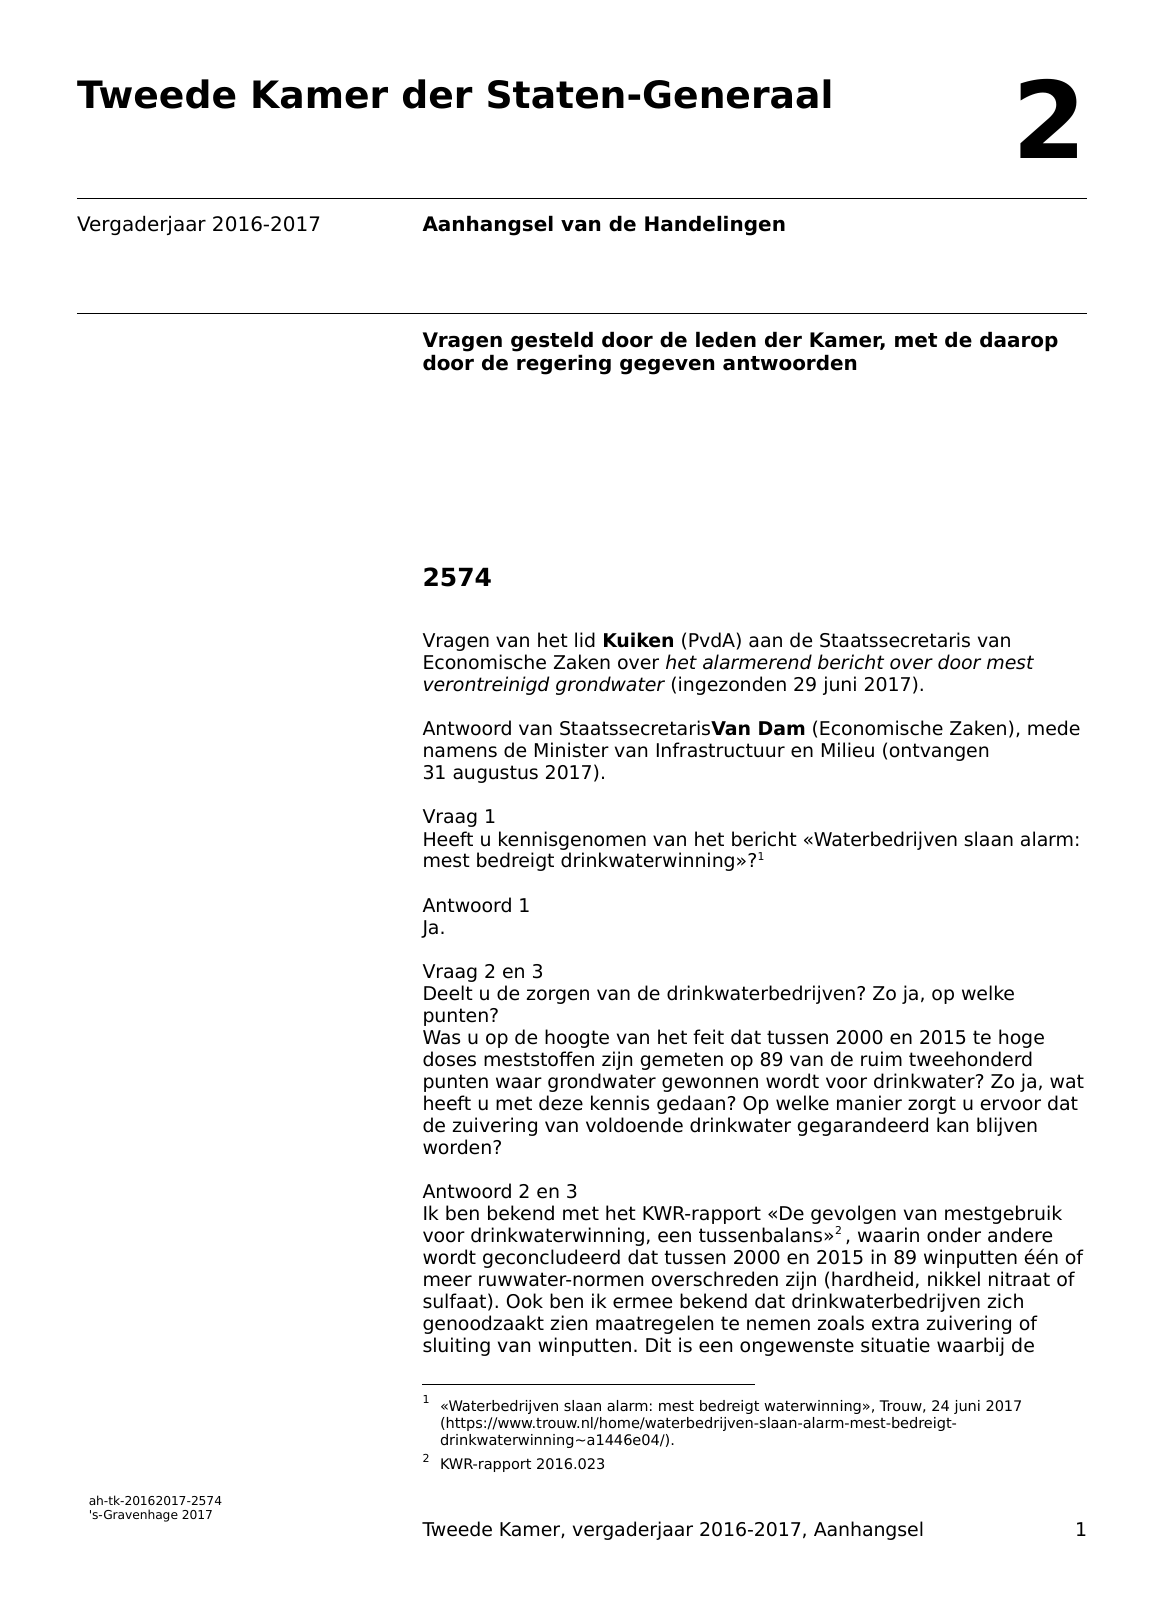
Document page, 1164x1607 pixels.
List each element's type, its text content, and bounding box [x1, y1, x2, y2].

text ah-tk-20162017-2574 [88, 1494, 323, 1508]
text Was u op de hoogte van het feit dat tussen 2000 en 2015 te hoge doses meststoffen zijn gemeten op 89 van de ruim tweehonderd punten waar grondwater gewonnen wordt voor drinkwater? Zo ja, wat heeft u met deze kennis gedaan? Op welke manier zorgt u ervoor dat de zuivering van voldoende drinkwater gegarandeerd kan blijven worden? [422, 1027, 1087, 1158]
text Antwoord 1 [422, 894, 1087, 917]
text 's-Gravenhage 2017 [88, 1508, 323, 1522]
text Deelt u de zorgen van de drinkwaterbedrijven? Zo ja, op welke punten? [422, 983, 1087, 1027]
text KWR-rapport 2016.023 [422, 1452, 1087, 1474]
text Antwoord 2 en 3 [422, 1181, 1087, 1203]
table_cell Vergaderjaar 2016-2017 [77, 199, 422, 313]
text Vraag 1 [422, 806, 1087, 828]
text Heeft u kennisgenomen van het bericht «Waterbedrijven slaan alarm: mest bedreigt drinkwaterwinning»? [422, 828, 1087, 872]
text Ik ben bekend met het KWR-rapport «De gevolgen van mestgebruik voor drinkwaterwinning, een tussenbalans», waarin onder andere wordt geconcludeerd dat tussen 2000 en 2015 in 89 winputten één of meer ruwwater-normen overschreden zijn (hardheid, nikkel nitraat of sulfaat). Ook ben ik ermee bekend dat drinkwaterbedrijven zich genoodzaakt zien maatregelen te nemen zoals extra zuivering of sluiting van winputten. Dit is een ongewenste situatie waarbij de [422, 1203, 1087, 1357]
text Vragen van het lid Kuiken (PvdA) aan de Staatssecretaris van Economische Zaken over het alarmerend bericht over door mest verontreinigd grondwater (ingezonden 29 juni 2017). [422, 630, 1087, 696]
text «Waterbedrijven slaan alarm: mest bedreigt waterwinning», Trouw, 24 juni 2017 (https://www.trouw.nl/home/waterbedrijven-slaan-alarm-mest-bedreigt-drinkwaterwinning~a1446e04/). [422, 1393, 1087, 1449]
text Vraag 2 en 3 [422, 961, 1087, 983]
table_cell [77, 314, 422, 375]
table_cell Aanhangsel van de Handelingen [422, 199, 1087, 313]
table_header Tweede Kamer der Staten-Generaal [77, 59, 886, 198]
table_cell Vragen gesteld door de leden der Kamer, met de daarop door de regering gegeven antwoorden [422, 314, 1087, 375]
table_header 2 [886, 59, 1087, 198]
text Ja. [422, 917, 1087, 938]
text Antwoord van StaatssecretarisVan Dam (Economische Zaken), mede namens de Minister van Infrastructuur en Milieu (ontvangen 31 augustus 2017). [422, 718, 1087, 784]
text 2574 [422, 563, 1087, 592]
